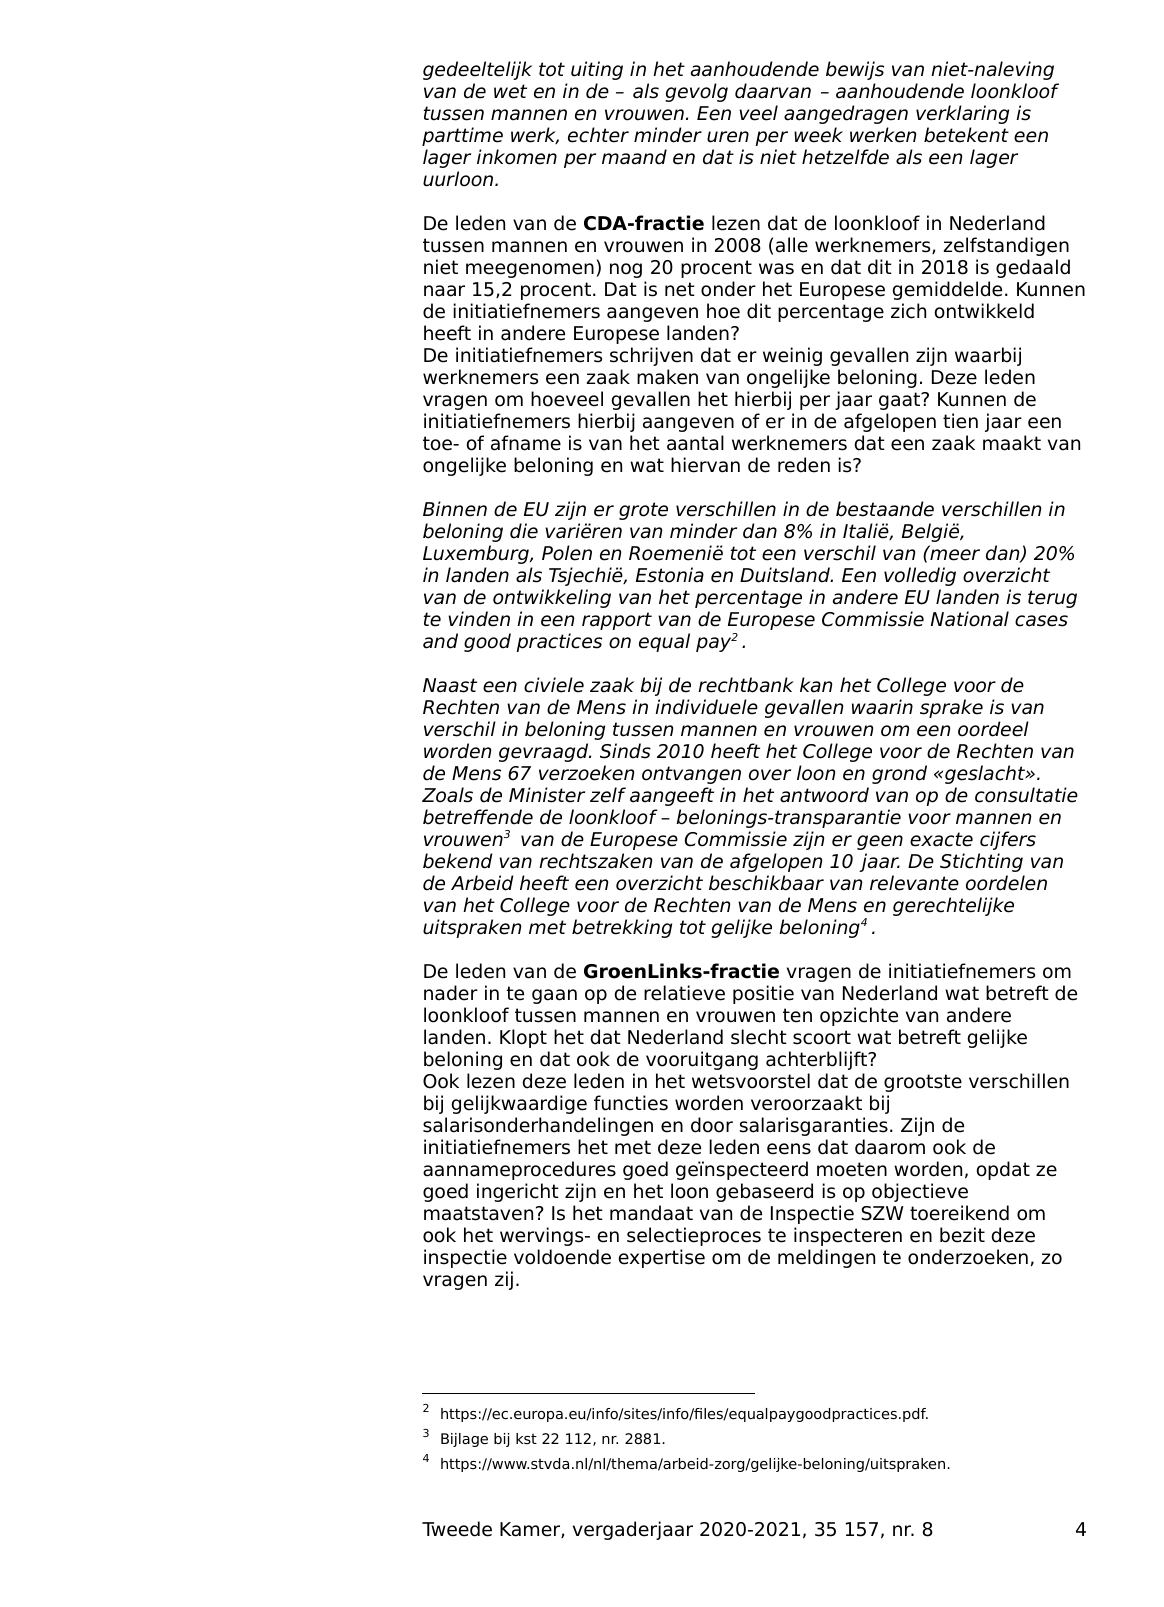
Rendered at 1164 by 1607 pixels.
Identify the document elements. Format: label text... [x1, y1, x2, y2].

text De leden van de GroenLinks-fractie vragen de initiatiefnemers om nader in te gaan op de relatieve positie van Nederland wat betreft de loonkloof tussen mannen en vrouwen ten opzichte van andere landen. Klopt het dat Nederland slecht scoort wat betreft gelijke beloning en dat ook de vooruitgang achterblijft? [422, 961, 1087, 1071]
text https://ec.europa.eu/info/sites/info/files/equalpaygoodpractices.pdf. [422, 1402, 1087, 1424]
text Ook lezen deze leden in het wetsvoorstel dat de grootste verschillen bij gelijkwaardige functies worden veroorzaakt bij salarisonderhandelingen en door salarisgaranties. Zijn de initiatiefnemers het met deze leden eens dat daarom ook de aannameprocedures goed geïnspecteerd moeten worden, opdat ze goed ingericht zijn en het loon gebaseerd is op objectieve maatstaven? Is het mandaat van de Inspectie SZW toereikend om ook het wervings- en selectieproces te inspecteren en bezit deze inspectie voldoende expertise om de meldingen te onderzoeken, zo vragen zij. [422, 1071, 1087, 1291]
text Bijlage bij kst 22 112, nr. 2881. [422, 1427, 1087, 1449]
text gedeeltelijk tot uiting in het aanhoudende bewijs van niet-naleving van de wet en in de – als gevolg daarvan – aanhoudende loonkloof tussen mannen en vrouwen. Een veel aangedragen verklaring is parttime werk, echter minder uren per week werken betekent een lager inkomen per maand en dat is niet hetzelfde als een lager uurloon. [422, 59, 1087, 191]
text De leden van de CDA-fractie lezen dat de loonkloof in Nederland tussen mannen en vrouwen in 2008 (alle werknemers, zelfstandigen niet meegenomen) nog 20 procent was en dat dit in 2018 is gedaald naar 15,2 procent. Dat is net onder het Europese gemiddelde. Kunnen de initiatiefnemers aangeven hoe dit percentage zich ontwikkeld heeft in andere Europese landen? [422, 213, 1087, 345]
text https://www.stvda.nl/nl/thema/arbeid-zorg/gelijke-beloning/uitspraken. [422, 1452, 1087, 1474]
text Naast een civiele zaak bij de rechtbank kan het College voor de Rechten van de Mens in individuele gevallen waarin sprake is van verschil in beloning tussen mannen en vrouwen om een oordeel worden gevraagd. Sinds 2010 heeft het College voor de Rechten van de Mens 67 verzoeken ontvangen over loon en grond «geslacht». Zoals de Minister zelf aangeeft in het antwoord van op de consultatie betreffende de loonkloof – belonings-transparantie voor mannen en vrouwen van de Europese Commissie zijn er geen exacte cijfers bekend van rechtszaken van de afgelopen 10 jaar. De Stichting van de Arbeid heeft een overzicht beschikbaar van relevante oordelen van het College voor de Rechten van de Mens en gerechtelijke uitspraken met betrekking tot gelijke beloning. [422, 675, 1087, 939]
text De initiatiefnemers schrijven dat er weinig gevallen zijn waarbij werknemers een zaak maken van ongelijke beloning. Deze leden vragen om hoeveel gevallen het hierbij per jaar gaat? Kunnen de initiatiefnemers hierbij aangeven of er in de afgelopen tien jaar een toe- of afname is van het aantal werknemers dat een zaak maakt van ongelijke beloning en wat hiervan de reden is? [422, 345, 1087, 477]
text Binnen de EU zijn er grote verschillen in de bestaande verschillen in beloning die variëren van minder dan 8% in Italië, België, Luxemburg, Polen en Roemenië tot een verschil van (meer dan) 20% in landen als Tsjechië, Estonia en Duitsland. Een volledig overzicht van de ontwikkeling van het percentage in andere EU landen is terug te vinden in een rapport van de Europese Commissie National cases and good practices on equal pay. [422, 499, 1087, 653]
